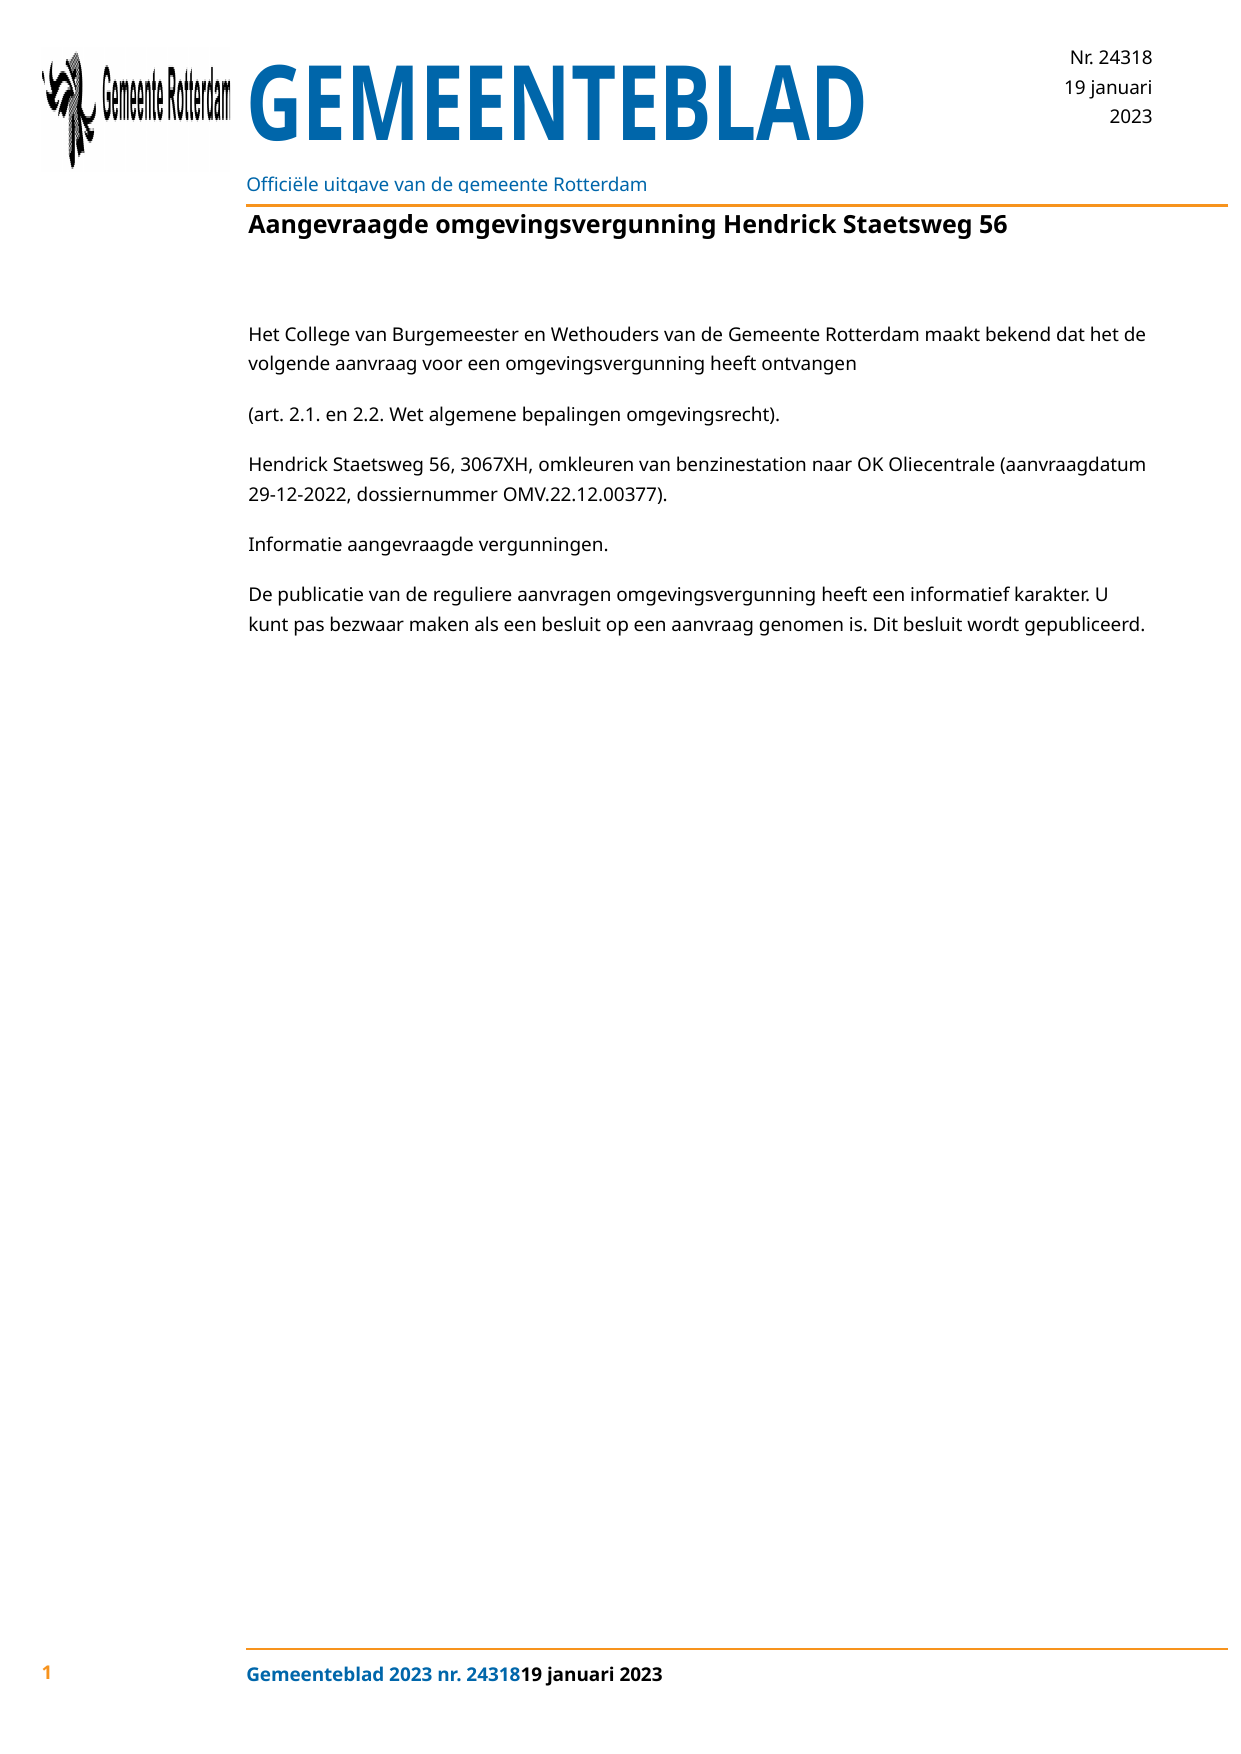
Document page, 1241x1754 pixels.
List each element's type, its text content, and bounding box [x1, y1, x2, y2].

text Hendrick Staetsweg 56, 3067XH, omkleuren van benzinestation naar OK Oliecentrale (aanvraagdatum 29-12-2022, dossiernummer OMV.22.12.00377). [248, 451, 1152, 506]
picture [41, 47, 231, 172]
text (art. 2.1. en 2.2. Wet algemene bepalingen omgevingsrecht). [248, 401, 1152, 426]
text Informatie aangevraagde vergunningen. [248, 531, 1152, 557]
text Het College van Burgemeester en Wethouders van de Gemeente Rotterdam maakt bekend dat het de volgende aanvraag voor een omgevingsvergunning heeft ontvangen [248, 321, 1152, 376]
text De publicatie van de reguliere aanvragen omgevingsvergunning heeft een informatief karakter. U kunt pas bezwaar maken als een besluit op een aanvraag genomen is. Dit besluit wordt gepubliceerd. [248, 582, 1152, 637]
text Aangevraagde omgevingsvergunning Hendrick Staetsweg 56 [248, 207, 1152, 241]
